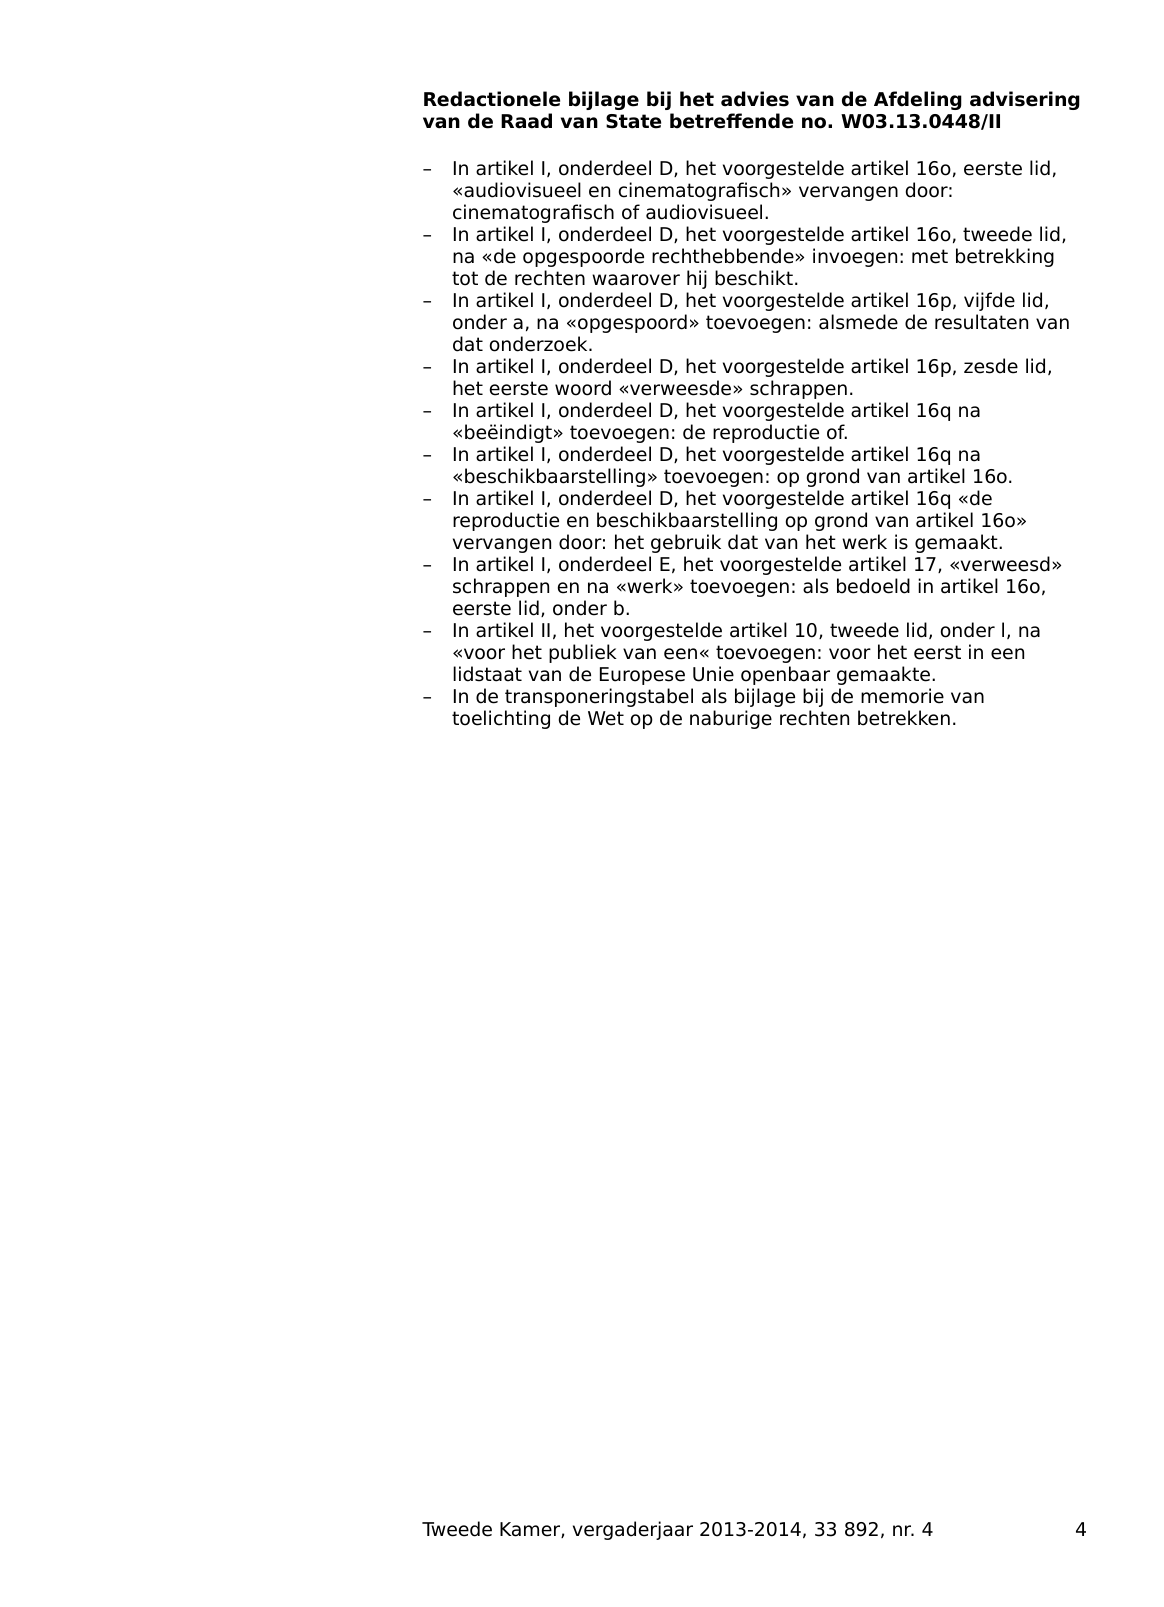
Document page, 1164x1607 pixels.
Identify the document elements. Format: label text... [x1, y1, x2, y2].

text – In artikel II, het voorgestelde artikel 10, tweede lid, onder l, na «voor het publiek van een« toevoegen: voor het eerst in een lidstaat van de Europese Unie openbaar gemaakte. [422, 619, 1087, 686]
subtitle Redactionele bijlage bij het advies van de Afdeling advisering van de Raad van State betreffende no. W03.13.0448/II [77, 89, 1087, 133]
text – In de transponeringstabel als bijlage bij de memorie van toelichting de Wet op de naburige rechten betrekken. [422, 686, 1087, 729]
text – In artikel I, onderdeel D, het voorgestelde artikel 16p, zesde lid, het eerste woord «verweesde» schrappen. [422, 356, 1087, 400]
text – In artikel I, onderdeel D, het voorgestelde artikel 16q «de reproductie en beschikbaarstelling op grond van artikel 16o» vervangen door: het gebruik dat van het werk is gemaakt. [422, 488, 1087, 554]
text – In artikel I, onderdeel E, het voorgestelde artikel 17, «verweesd» schrappen en na «werk» toevoegen: als bedoeld in artikel 16o, eerste lid, onder b. [422, 554, 1087, 619]
text – In artikel I, onderdeel D, het voorgestelde artikel 16q na «beëindigt» toevoegen: de reproductie of. [422, 400, 1087, 444]
text – In artikel I, onderdeel D, het voorgestelde artikel 16p, vijfde lid, onder a, na «opgespoord» toevoegen: alsmede de resultaten van dat onderzoek. [422, 290, 1087, 356]
text – In artikel I, onderdeel D, het voorgestelde artikel 16o, tweede lid, na «de opgespoorde rechthebbende» invoegen: met betrekking tot de rechten waarover hij beschikt. [422, 224, 1087, 290]
text – In artikel I, onderdeel D, het voorgestelde artikel 16q na «beschikbaarstelling» toevoegen: op grond van artikel 16o. [422, 444, 1087, 488]
text – In artikel I, onderdeel D, het voorgestelde artikel 16o, eerste lid, «audiovisueel en cinematografisch» vervangen door: cinematografisch of audiovisueel. [422, 158, 1087, 224]
